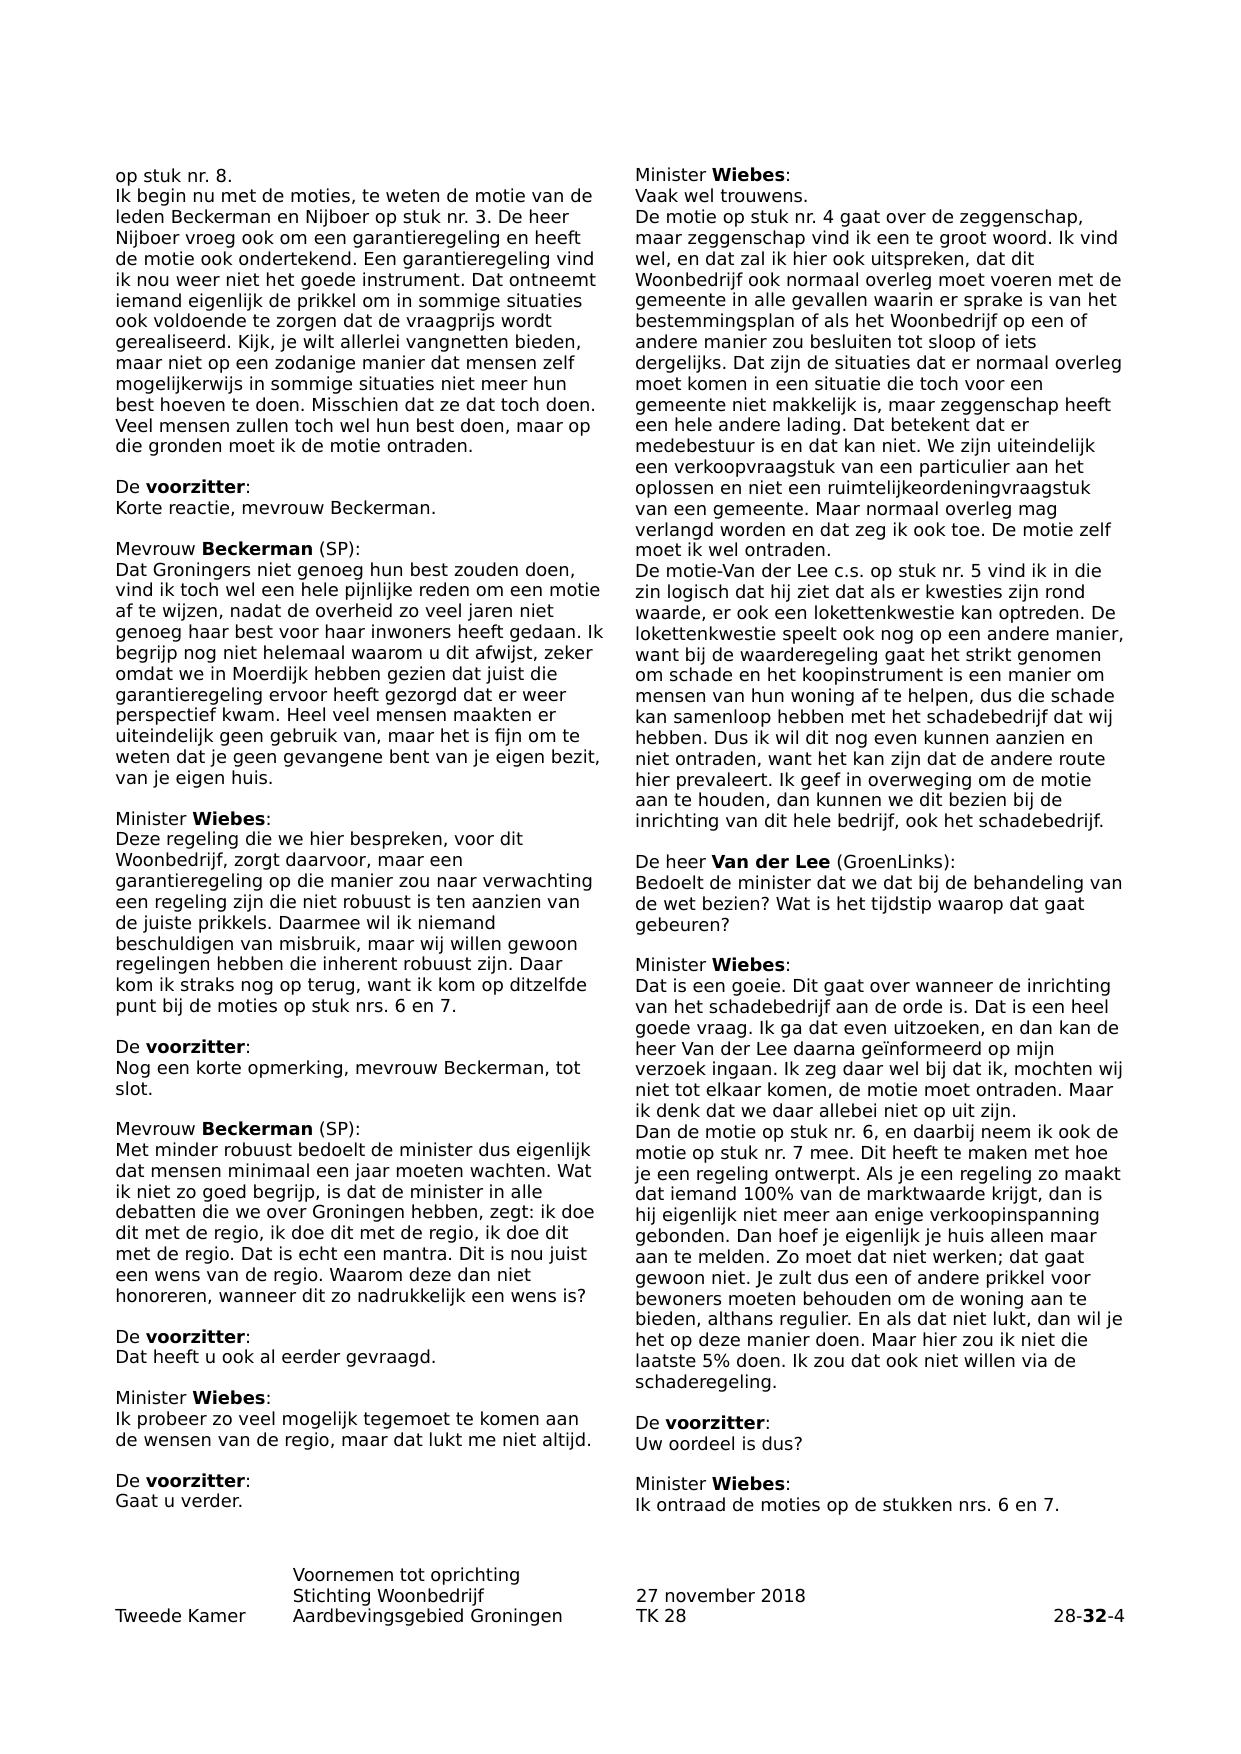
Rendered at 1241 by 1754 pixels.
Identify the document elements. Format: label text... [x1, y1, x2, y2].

text Met minder robuust bedoelt de minister dus eigenlijk dat mensen minimaal een jaar moeten wachten. Wat ik niet zo goed begrijp, is dat de minister in alle debatten die we over Groningen hebben, zegt: ik doe dit met de regio, ik doe dit met de regio, ik doe dit met de regio. Dat is echt een mantra. Dit is nou juist een wens van de regio. Waarom deze dan niet honoreren, wanneer dit zo nadrukkelijk een wens is? [115, 1140, 605, 1306]
text Minister Wiebes: [115, 1388, 605, 1409]
text Minister Wiebes: [115, 808, 605, 829]
text op stuk nr. 8. [115, 165, 605, 186]
text Gaat u verder. [115, 1491, 605, 1512]
text De voorzitter: [115, 477, 605, 498]
text De voorzitter: [115, 1037, 605, 1057]
text De voorzitter: [115, 1470, 605, 1491]
text Minister Wiebes: [635, 1474, 1125, 1495]
text De motie-Van der Lee c.s. op stuk nr. 5 vind ik in die zin logisch dat hij ziet dat als er kwesties zijn rond waarde, er ook een lokettenkwestie kan optreden. De lokettenkwestie speelt ook nog op een andere manier, want bij de waarderegeling gaat het strikt genomen om schade en het koopinstrument is een manier om mensen van hun woning af te helpen, dus die schade kan samenloop hebben met het schadebedrijf dat wij hebben. Dus ik wil dit nog even kunnen aanzien en niet ontraden, want het kan zijn dat de andere route hier prevaleert. Ik geef in overweging om de motie aan te houden, dan kunnen we dit bezien bij de inrichting van dit hele bedrijf, ook het schadebedrijf. [635, 561, 1125, 832]
text Uw oordeel is dus? [635, 1433, 1125, 1454]
text Dan de motie op stuk nr. 6, en daarbij neem ik ook de motie op stuk nr. 7 mee. Dit heeft te maken met hoe je een regeling ontwerpt. Als je een regeling zo maakt dat iemand 100% van de marktwaarde krijgt, dan is hij eigenlijk niet meer aan enige verkoopinspanning gebonden. Dan hoef je eigenlijk je huis alleen maar aan te melden. Zo moet dat niet werken; dat gaat gewoon niet. Je zult dus een of andere prikkel voor bewoners moeten behouden om de woning aan te bieden, althans regulier. En als dat niet lukt, dan wil je het op deze manier doen. Maar hier zou ik niet die laatste 5% doen. Ik zou dat ook niet willen via de schaderegeling. [635, 1122, 1125, 1392]
text Ik probeer zo veel mogelijk tegemoet te komen aan de wensen van de regio, maar dat lukt me niet altijd. [115, 1409, 605, 1450]
text Mevrouw Beckerman (SP): [115, 1119, 605, 1140]
text Ik ontraad de moties op de stukken nrs. 6 en 7. [635, 1495, 1125, 1516]
text Bedoelt de minister dat we dat bij de behandeling van de wet bezien? Wat is het tijdstip waarop dat gaat gebeuren? [635, 873, 1125, 935]
text Minister Wiebes: [635, 955, 1125, 976]
text Ik begin nu met de moties, te weten de motie van de leden Beckerman en Nijboer op stuk nr. 3. De heer Nijboer vroeg ook om een garantieregeling en heeft de motie ook ondertekend. Een garantieregeling vind ik nou weer niet het goede instrument. Dat ontneemt iemand eigenlijk de prikkel om in sommige situaties ook voldoende te zorgen dat de vraagprijs wordt gerealiseerd. Kijk, je wilt allerlei vangnetten bieden, maar niet op een zodanige manier dat mensen zelf mogelijkerwijs in sommige situaties niet meer hun best hoeven te doen. Misschien dat ze dat toch doen. Veel mensen zullen toch wel hun best doen, maar op die gronden moet ik de motie ontraden. [115, 186, 605, 457]
text Korte reactie, mevrouw Beckerman. [115, 498, 605, 518]
text Mevrouw Beckerman (SP): [115, 538, 605, 559]
text Vaak wel trouwens. [635, 186, 1125, 207]
text De voorzitter: [635, 1412, 1125, 1433]
text Minister Wiebes: [635, 165, 1125, 186]
text Dat heeft u ook al eerder gevraagd. [115, 1347, 605, 1368]
text Dat Groningers niet genoeg hun best zouden doen, vind ik toch wel een hele pijnlijke reden om een motie af te wijzen, nadat de overheid zo veel jaren niet genoeg haar best voor haar inwoners heeft gedaan. Ik begrijp nog niet helemaal waarom u dit afwijst, zeker omdat we in Moerdijk hebben gezien dat juist die garantieregeling ervoor heeft gezorgd dat er weer perspectief kwam. Heel veel mensen maakten er uiteindelijk geen gebruik van, maar het is fijn om te weten dat je geen gevangene bent van je eigen bezit, van je eigen huis. [115, 559, 605, 788]
text Nog een korte opmerking, mevrouw Beckerman, tot slot. [115, 1057, 605, 1099]
text Deze regeling die we hier bespreken, voor dit Woonbedrijf, zorgt daarvoor, maar een garantieregeling op die manier zou naar verwachting een regeling zijn die niet robuust is ten aanzien van de juiste prikkels. Daarmee wil ik niemand beschuldigen van misbruik, maar wij willen gewoon regelingen hebben die inherent robuust zijn. Daar kom ik straks nog op terug, want ik kom op ditzelfde punt bij de moties op stuk nrs. 6 en 7. [115, 829, 605, 1017]
text De voorzitter: [115, 1326, 605, 1347]
text De heer Van der Lee (GroenLinks): [635, 852, 1125, 873]
text De motie op stuk nr. 4 gaat over de zeggenschap, maar zeggenschap vind ik een te groot woord. Ik vind wel, en dat zal ik hier ook uitspreken, dat dit Woonbedrijf ook normaal overleg moet voeren met de gemeente in alle gevallen waarin er sprake is van het bestemmingsplan of als het Woonbedrijf op een of andere manier zou besluiten tot sloop of iets dergelijks. Dat zijn de situaties dat er normaal overleg moet komen in een situatie die toch voor een gemeente niet makkelijk is, maar zeggenschap heeft een hele andere lading. Dat betekent dat er medebestuur is en dat kan niet. We zijn uiteindelijk een verkoopvraagstuk van een particulier aan het oplossen en niet een ruimtelijkeordeningvraagstuk van een gemeente. Maar normaal overleg mag verlangd worden en dat zeg ik ook toe. De motie zelf moet ik wel ontraden. [635, 207, 1125, 561]
text Dat is een goeie. Dit gaat over wanneer de inrichting van het schadebedrijf aan de orde is. Dat is een heel goede vraag. Ik ga dat even uitzoeken, en dan kan de heer Van der Lee daarna geïnformeerd op mijn verzoek ingaan. Ik zeg daar wel bij dat ik, mochten wij niet tot elkaar komen, de motie moet ontraden. Maar ik denk dat we daar allebei niet op uit zijn. [635, 976, 1125, 1122]
